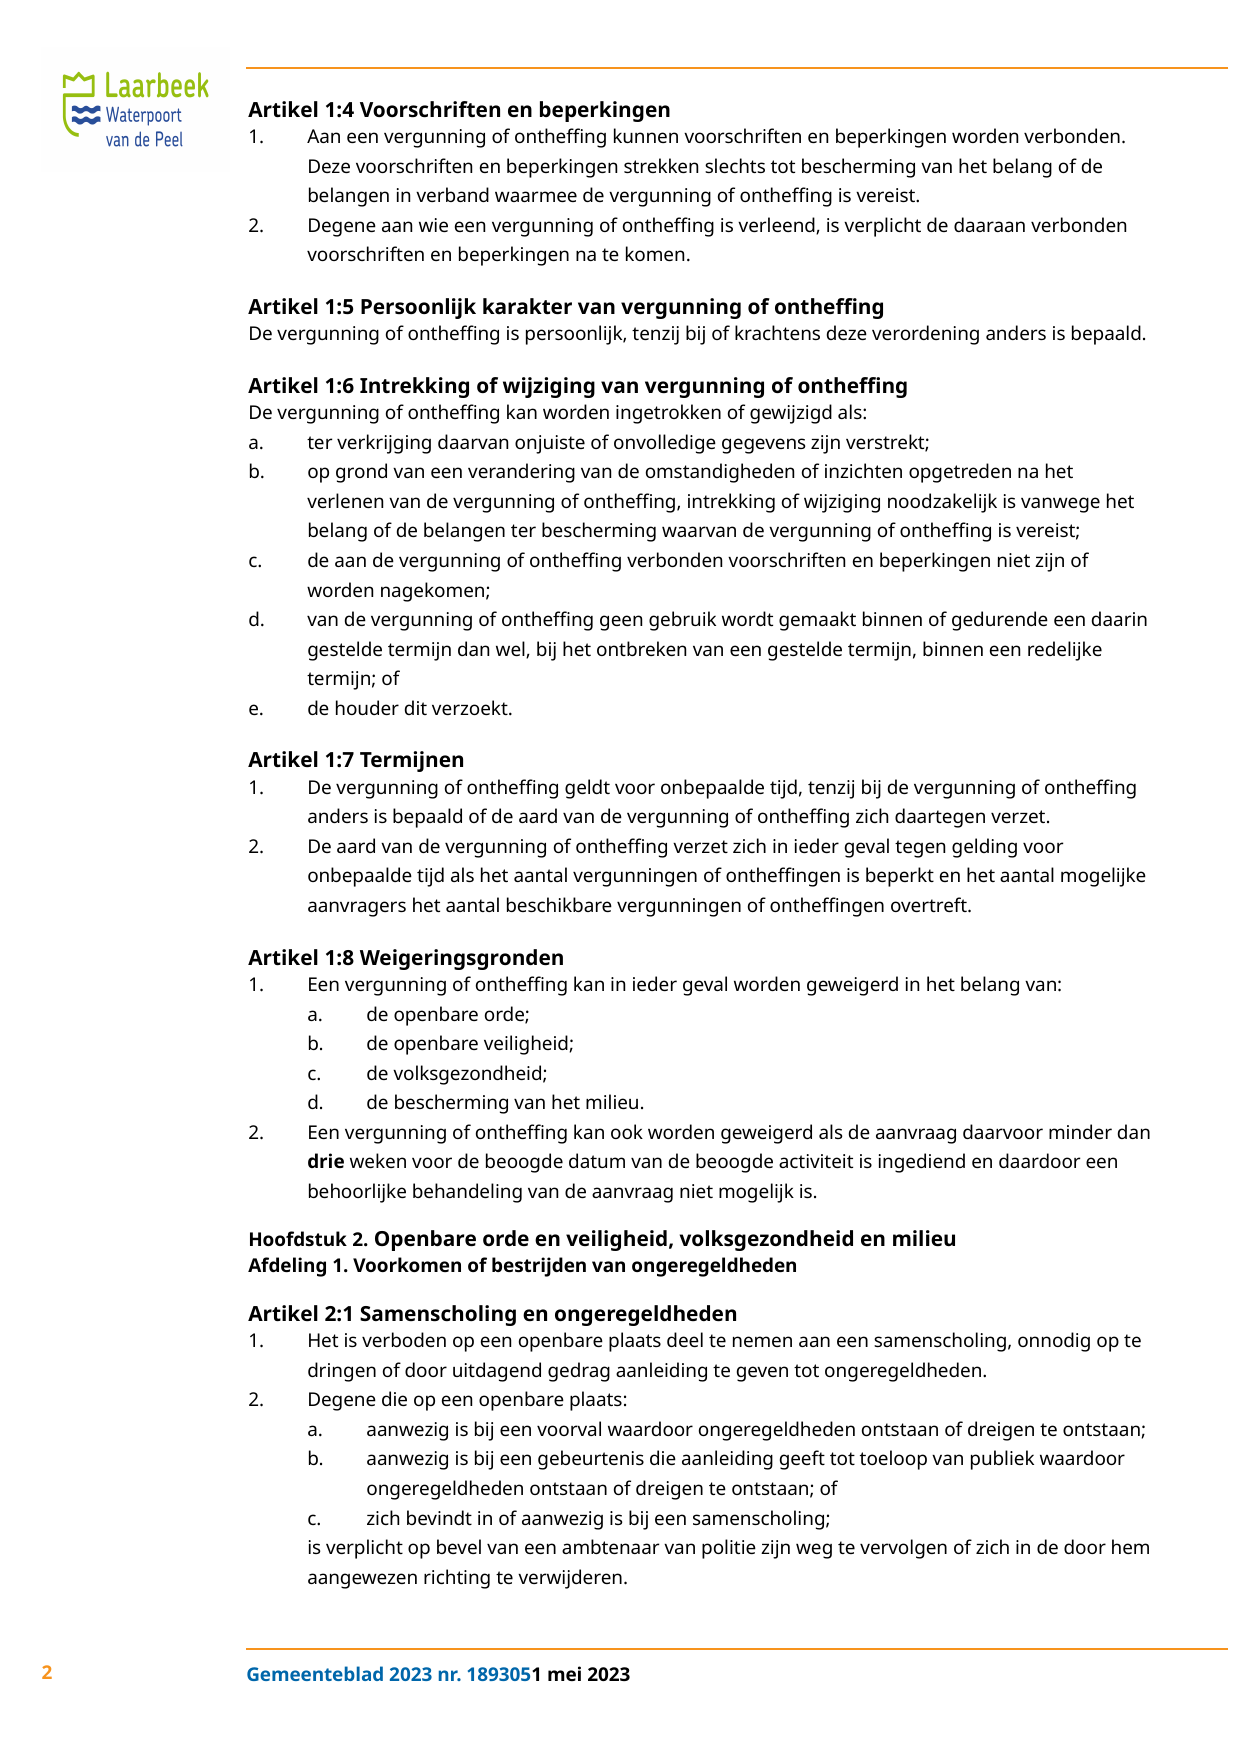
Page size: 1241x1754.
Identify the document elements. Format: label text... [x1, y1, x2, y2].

list De vergunning of ontheffing geldt voor onbepaalde tijd, tenzij bij de vergunning of ontheffing anders is bepaald of de aard van de vergunning of ontheffing zich daartegen verzet. [248, 774, 1152, 829]
list is verplicht op bevel van een ambtenaar van politie zijn weg te vervolgen of zich in de door hem aangewezen richting te verwijderen. [248, 1534, 1152, 1590]
text De vergunning of ontheffing is persoonlijk, tenzij bij of krachtens deze verordening anders is bepaald. [248, 320, 1152, 346]
text Artikel 1:6 Intrekking of wijziging van vergunning of ontheffing [248, 371, 1152, 399]
list Degene aan wie een vergunning of ontheffing is verleend, is verplicht de daaraan verbonden voorschriften en beperkingen na te komen. [248, 212, 1152, 267]
list zich bevindt in of aanwezig is bij een samenscholing; [307, 1505, 1152, 1531]
text Artikel 1:7 Termijnen [248, 746, 1152, 774]
list op grond van een verandering van de omstandigheden of inzichten opgetreden na het verlenen van de vergunning of ontheffing, intrekking of wijziging noodzakelijk is vanwege het belang of de belangen ter bescherming waarvan de vergunning of ontheffing is vereist; [248, 458, 1152, 543]
list Aan een vergunning of ontheffing kunnen voorschriften en beperkingen worden verbonden. Deze voorschriften en beperkingen strekken slechts tot bescherming van het belang of de belangen in verband waarmee de vergunning of ontheffing is vereist. [248, 123, 1152, 208]
list van de vergunning of ontheffing geen gebruik wordt gemaakt binnen of gedurende een daarin gestelde termijn dan wel, bij het ontbreken van een gestelde termijn, binnen een redelijke termijn; of [248, 606, 1152, 691]
text De vergunning of ontheffing kan worden ingetrokken of gewijzigd als: [248, 399, 1152, 425]
list de openbare orde; [307, 1001, 1152, 1026]
list Een vergunning of ontheffing kan ook worden geweigerd als de aanvraag daarvoor minder dan drie weken voor de beoogde datum van de beoogde activiteit is ingediend en daardoor een behoorlijke behandeling van de aanvraag niet mogelijk is. [248, 1119, 1152, 1204]
list Degene die op een openbare plaats: [248, 1386, 1152, 1412]
text Artikel 1:4 Voorschriften en beperkingen [248, 95, 1152, 123]
list de houder dit verzoekt. [248, 695, 1152, 721]
text Hoofdstuk 2. Openbare orde en veiligheid, volksgezondheid en milieu [248, 1224, 1152, 1252]
list de aan de vergunning of ontheffing verbonden voorschriften en beperkingen niet zijn of worden nagekomen; [248, 547, 1152, 602]
list de volksgezondheid; [307, 1060, 1152, 1086]
list Het is verboden op een openbare plaats deel te nemen aan een samenscholing, onnodig op te dringen of door uitdagend gedrag aanleiding te geven tot ongeregeldheden. [248, 1327, 1152, 1383]
text Artikel 1:5 Persoonlijk karakter van vergunning of ontheffing [248, 292, 1152, 320]
text Artikel 1:8 Weigeringsgronden [248, 943, 1152, 971]
list ter verkrijging daarvan onjuiste of onvolledige gegevens zijn verstrekt; [248, 429, 1152, 454]
list Een vergunning of ontheffing kan in ieder geval worden geweigerd in het belang van: [248, 971, 1152, 997]
text Afdeling 1. Voorkomen of bestrijden van ongeregeldheden [248, 1252, 1152, 1278]
list de bescherming van het milieu. [307, 1089, 1152, 1115]
text Artikel 2:1 Samenscholing en ongeregeldheden [248, 1299, 1152, 1327]
list De aard van de vergunning of ontheffing verzet zich in ieder geval tegen gelding voor onbepaalde tijd als het aantal vergunningen of ontheffingen is beperkt en het aantal mogelijke aanvragers het aantal beschikbare vergunningen of ontheffingen overtreft. [248, 833, 1152, 918]
list aanwezig is bij een voorval waardoor ongeregeldheden ontstaan of dreigen te ontstaan; [307, 1416, 1152, 1442]
picture [41, 47, 231, 172]
list aanwezig is bij een gebeurtenis die aanleiding geeft tot toeloop van publiek waardoor ongeregeldheden ontstaan of dreigen te ontstaan; of [307, 1446, 1152, 1501]
list de openbare veiligheid; [307, 1030, 1152, 1056]
